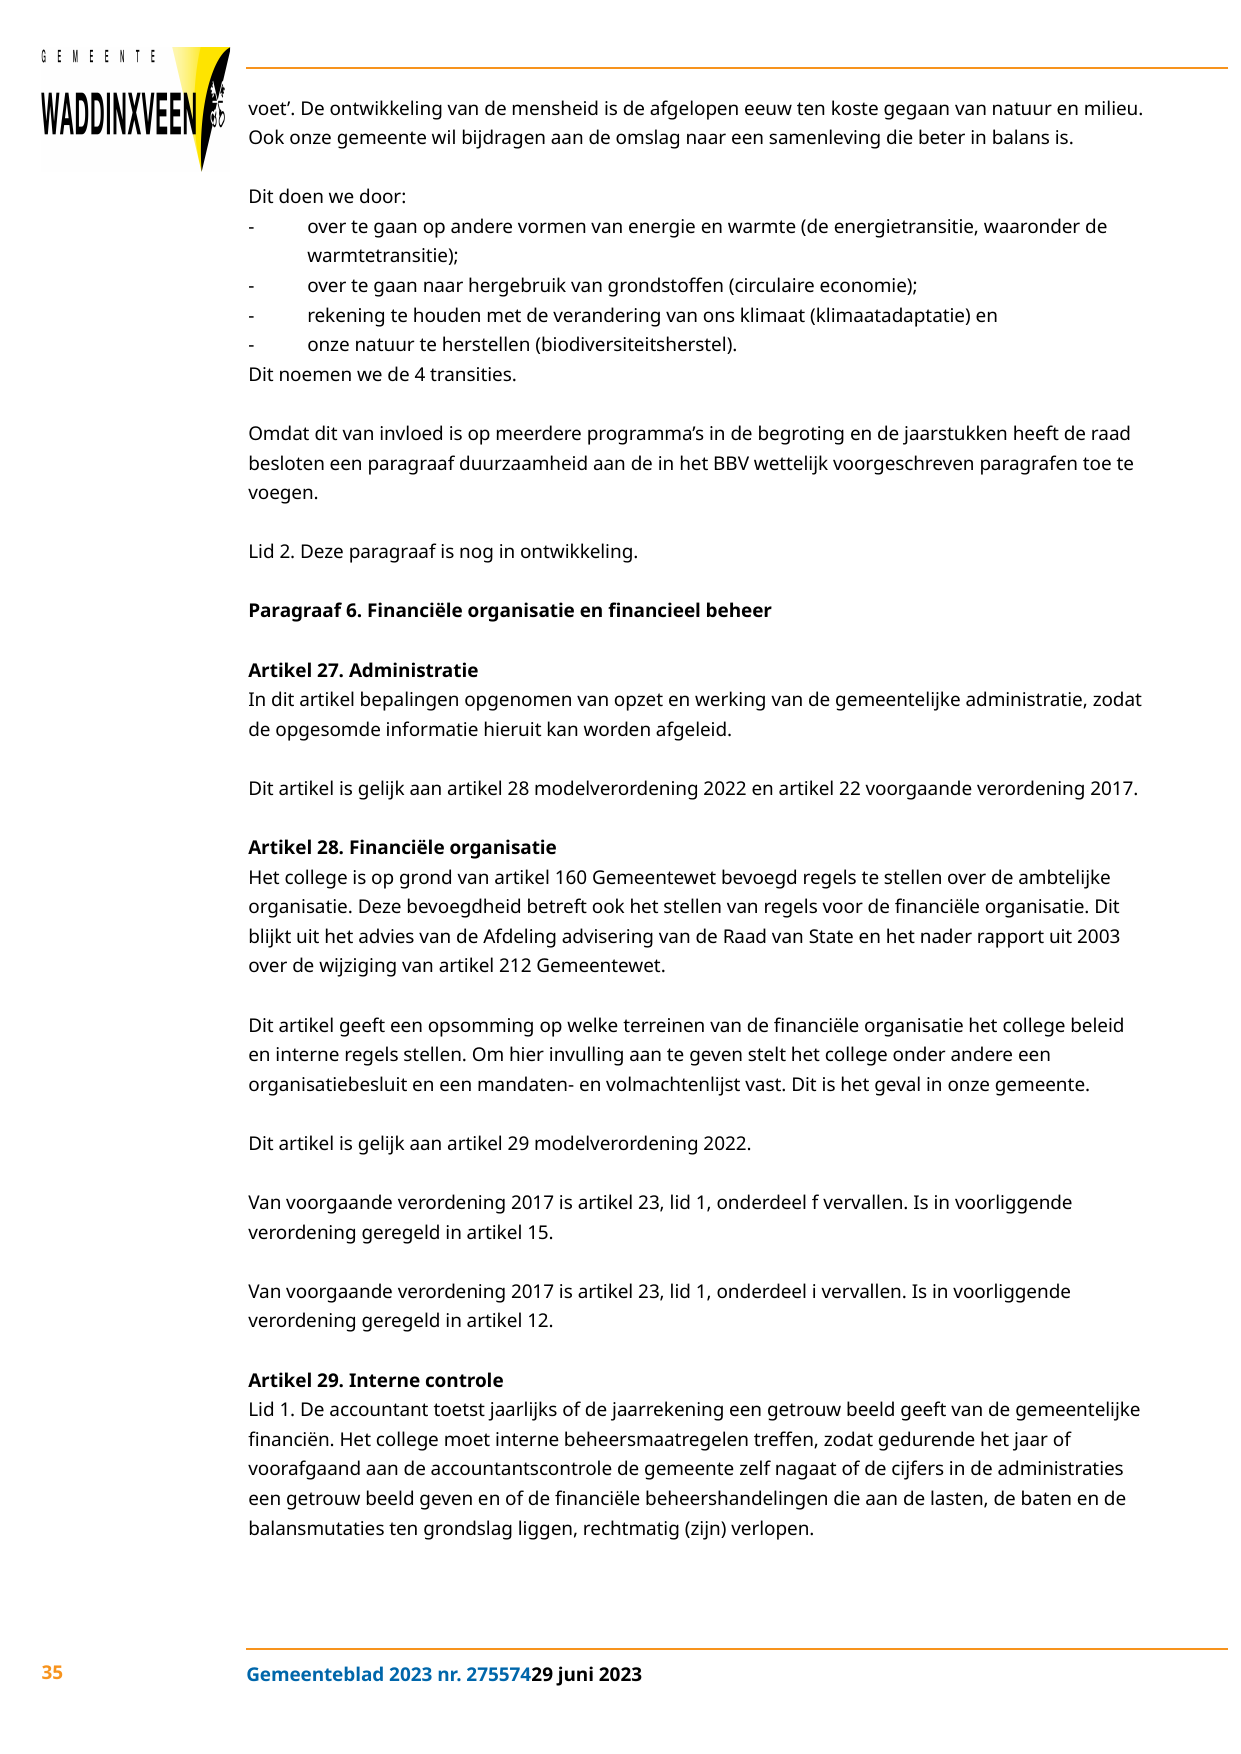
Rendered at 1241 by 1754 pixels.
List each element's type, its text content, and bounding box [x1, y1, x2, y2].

text Van voorgaande verordening 2017 is artikel 23, lid 1, onderdeel f vervallen. Is in voorliggende verordening geregeld in artikel 15. [248, 1189, 1152, 1245]
text Omdat dit van invloed is op meerdere programma’s in de begroting en de jaarstukken heeft de raad besloten een paragraaf duurzaamheid aan de in het BBV wettelijk voorgeschreven paragrafen toe te voegen. [248, 420, 1152, 505]
text Dit artikel is gelijk aan artikel 29 modelverordening 2022. [248, 1130, 1152, 1156]
text Artikel 29. Interne controle [248, 1367, 1152, 1393]
text Dit artikel is gelijk aan artikel 28 modelverordening 2022 en artikel 22 voorgaande verordening 2017. [248, 775, 1152, 801]
picture [41, 47, 231, 172]
text Dit noemen we de 4 transities. [248, 361, 1152, 387]
text Paragraaf 6. Financiële organisatie en financieel beheer [248, 598, 1152, 623]
text Dit doen we door: [248, 183, 1152, 209]
text In dit artikel bepalingen opgenomen van opzet en werking van de gemeentelijke administratie, zodat de opgesomde informatie hieruit kan worden afgeleid. [248, 686, 1152, 742]
text Lid 2. Deze paragraaf is nog in ontwikkeling. [248, 538, 1152, 564]
text Artikel 27. Administratie [248, 657, 1152, 683]
text Van voorgaande verordening 2017 is artikel 23, lid 1, onderdeel i vervallen. Is in voorliggende verordening geregeld in artikel 12. [248, 1278, 1152, 1333]
text voet’. De ontwikkeling van de mensheid is de afgelopen eeuw ten koste gegaan van natuur en milieu. Ook onze gemeente wil bijdragen aan de omslag naar een samenleving die beter in balans is. [248, 95, 1152, 150]
list rekening te houden met de verandering van ons klimaat (klimaatadaptatie) en [248, 302, 1152, 328]
list onze natuur te herstellen (biodiversiteitsherstel). [248, 331, 1152, 357]
text Dit artikel geeft een opsomming op welke terreinen van de financiële organisatie het college beleid en interne regels stellen. Om hier invulling aan te geven stelt het college onder andere een organisatiebesluit en een mandaten- en volmachtenlijst vast. Dit is het geval in onze gemeente. [248, 1012, 1152, 1097]
text Het college is op grond van artikel 160 Gemeentewet bevoegd regels te stellen over de ambtelijke organisatie. Deze bevoegdheid betreft ook het stellen van regels voor de financiële organisatie. Dit blijkt uit het advies van de Afdeling advisering van de Raad van State en het nader rapport uit 2003 over de wijziging van artikel 212 Gemeentewet. [248, 864, 1152, 978]
text Lid 1. De accountant toetst jaarlijks of de jaarrekening een getrouw beeld geeft van de gemeentelijke financiën. Het college moet interne beheersmaatregelen treffen, zodat gedurende het jaar of voorafgaand aan de accountantscontrole de gemeente zelf nagaat of de cijfers in de administraties een getrouw beeld geven en of de financiële beheershandelingen die aan de lasten, de baten en de balansmutaties ten grondslag liggen, rechtmatig (zijn) verlopen. [248, 1396, 1152, 1541]
list over te gaan naar hergebruik van grondstoffen (circulaire economie); [248, 272, 1152, 298]
list over te gaan op andere vormen van energie en warmte (de energietransitie, waaronder de warmtetransitie); [248, 213, 1152, 268]
text Artikel 28. Financiële organisatie [248, 834, 1152, 860]
